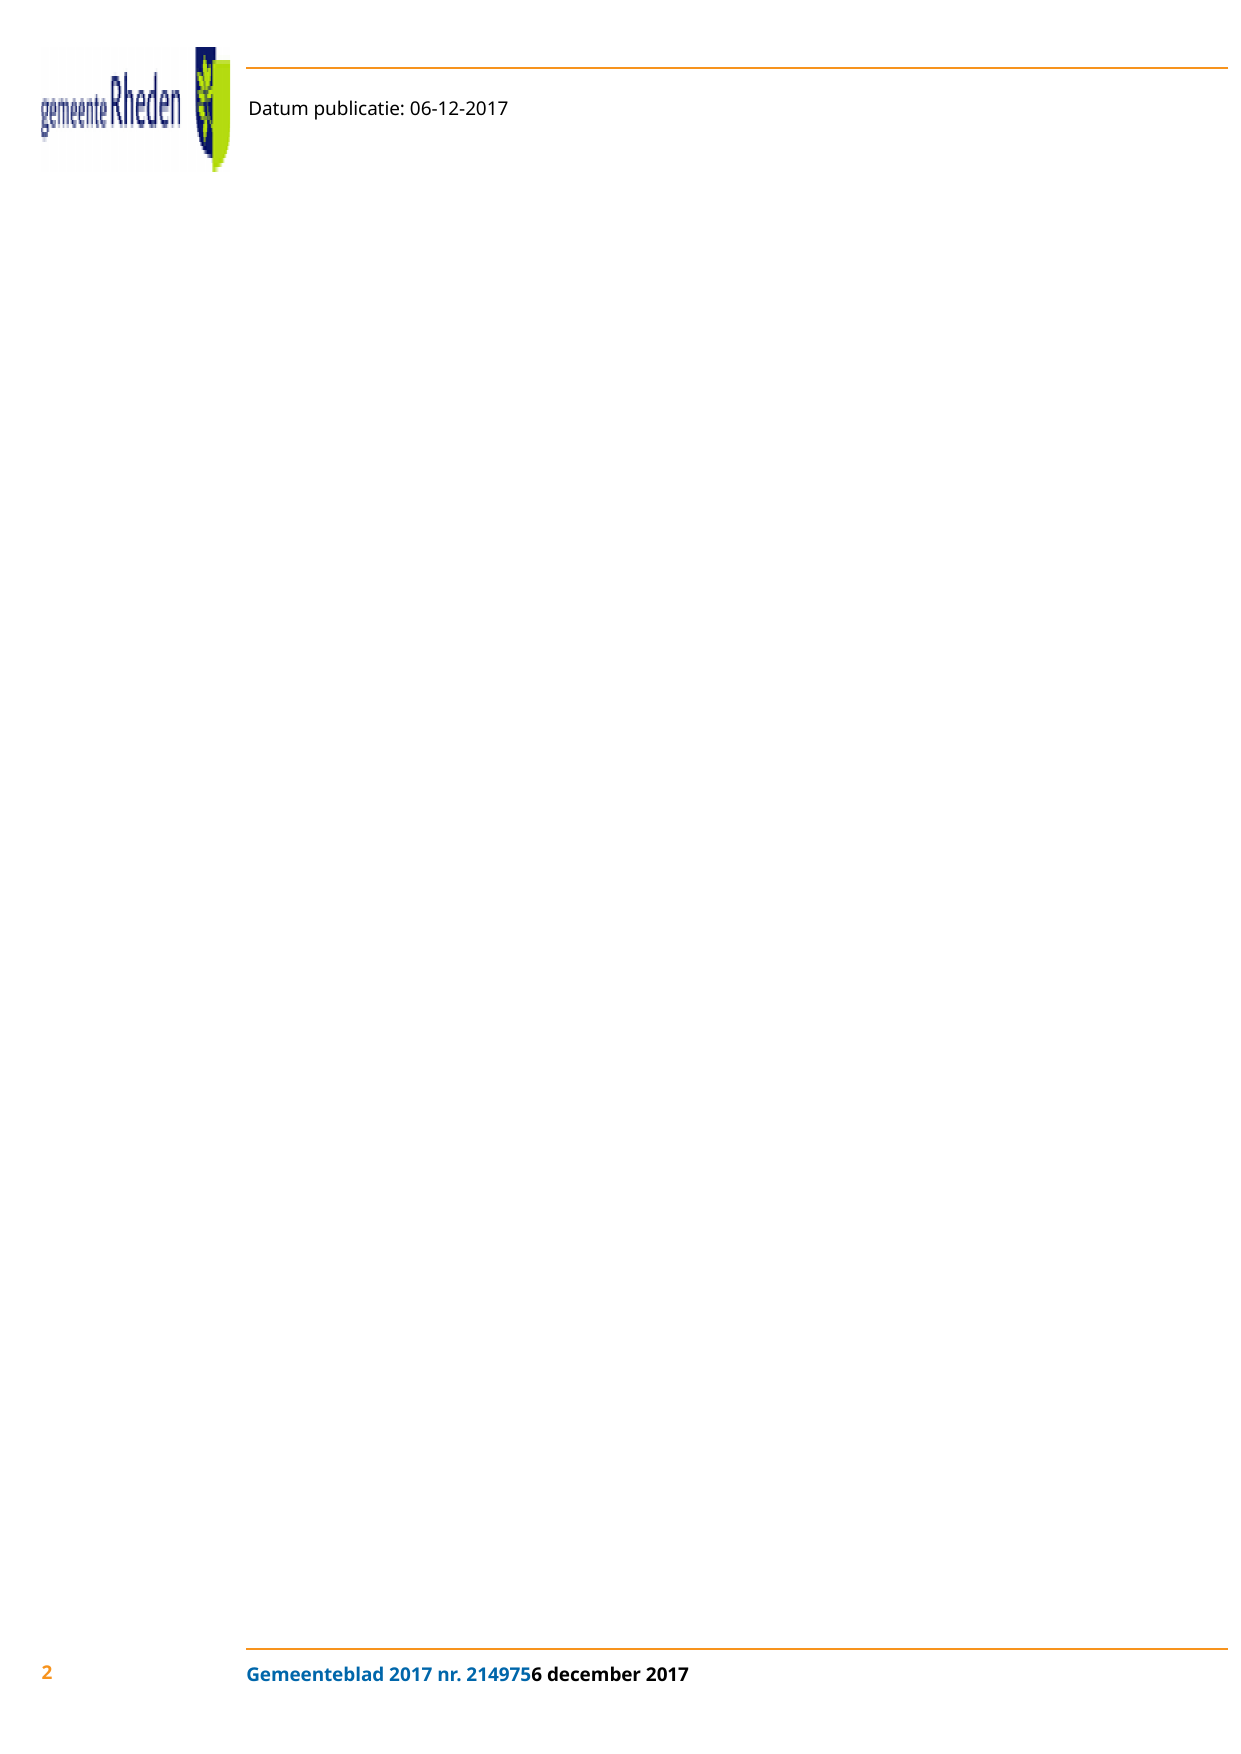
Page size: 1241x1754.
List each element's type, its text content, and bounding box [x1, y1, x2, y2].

text Datum publicatie: 06-12-2017 [248, 95, 1152, 121]
picture [41, 47, 231, 172]
